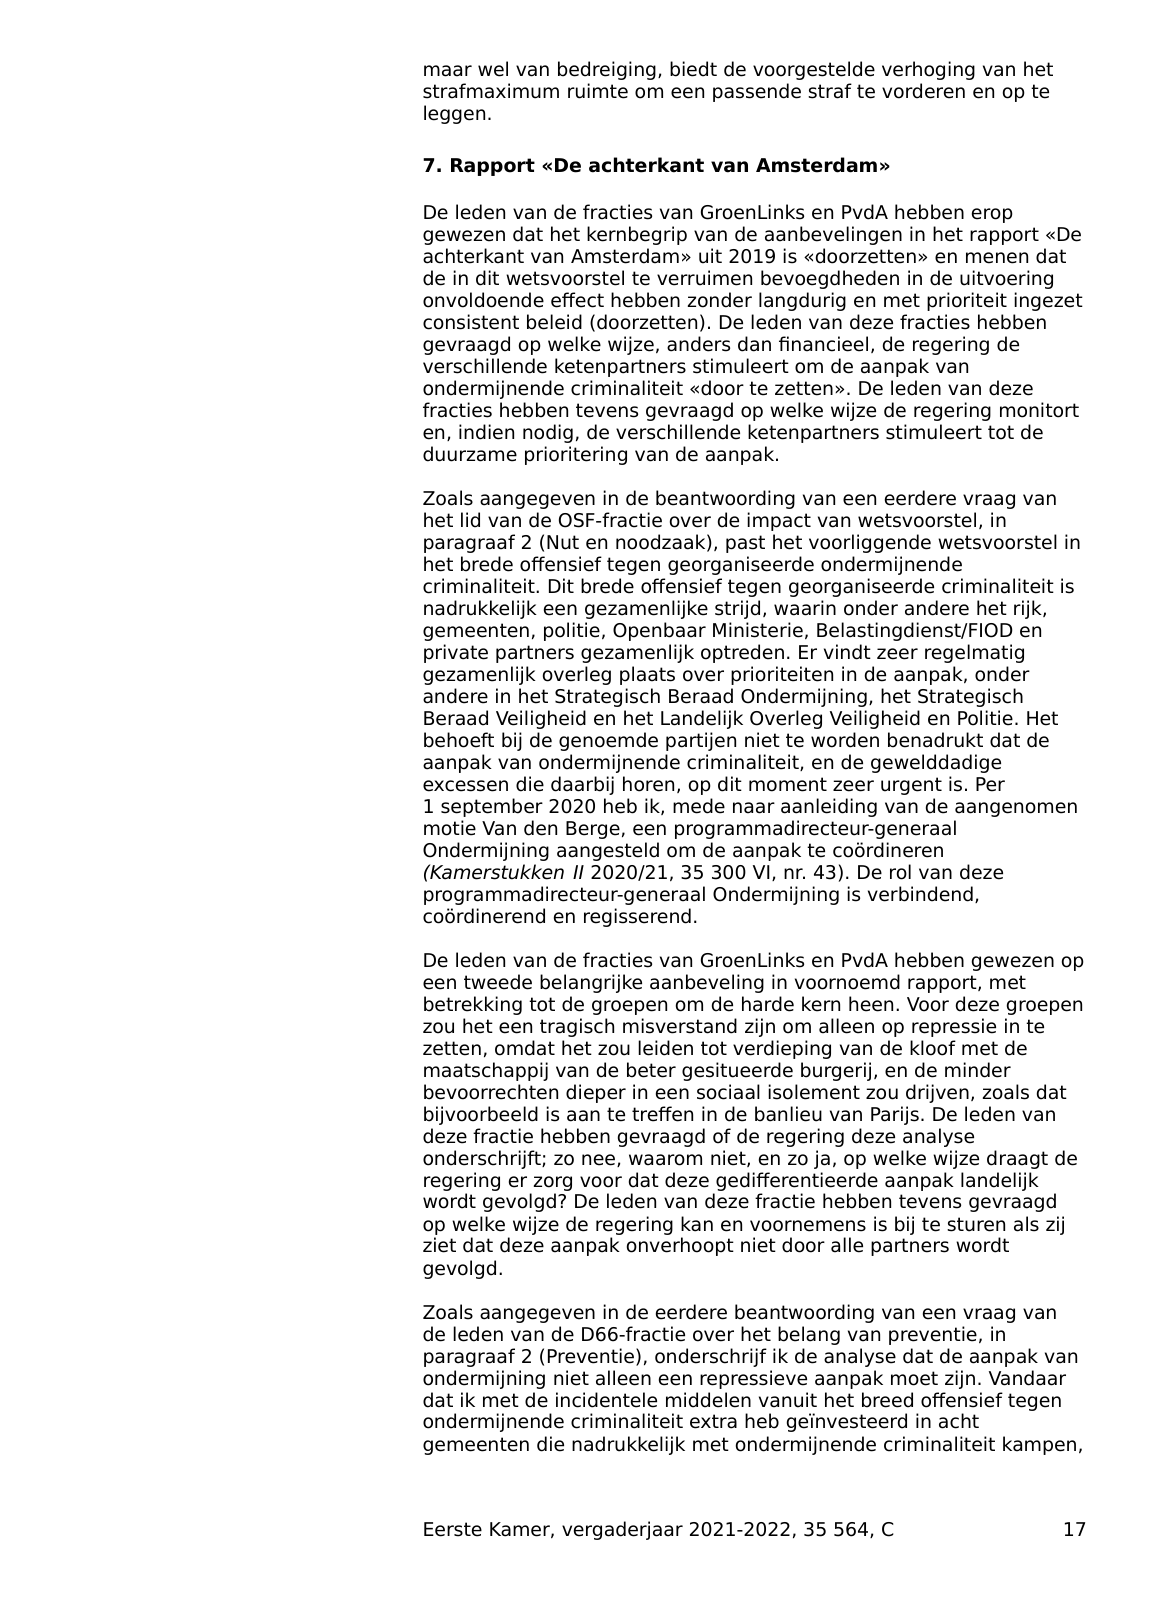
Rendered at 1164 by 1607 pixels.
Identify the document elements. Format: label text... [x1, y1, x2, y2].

text Zoals aangegeven in de eerdere beantwoording van een vraag van de leden van de D66-fractie over het belang van preventie, in paragraaf 2 (Preventie), onderschrijf ik de analyse dat de aanpak van ondermijning niet alleen een repressieve aanpak moet zijn. Vandaar dat ik met de incidentele middelen vanuit het breed offensief tegen ondermijnende criminaliteit extra heb geïnvesteerd in acht gemeenten die nadrukkelijk met ondermijnende criminaliteit kampen, [422, 1302, 1087, 1455]
text Zoals aangegeven in de beantwoording van een eerdere vraag van het lid van de OSF-fractie over de impact van wetsvoorstel, in paragraaf 2 (Nut en noodzaak), past het voorliggende wetsvoorstel in het brede offensief tegen georganiseerde ondermijnende criminaliteit. Dit brede offensief tegen georganiseerde criminaliteit is nadrukkelijk een gezamenlijke strijd, waarin onder andere het rijk, gemeenten, politie, Openbaar Ministerie, Belastingdienst/FIOD en private partners gezamenlijk optreden. Er vindt zeer regelmatig gezamenlijk overleg plaats over prioriteiten in de aanpak, onder andere in het Strategisch Beraad Ondermijning, het Strategisch Beraad Veiligheid en het Landelijk Overleg Veiligheid en Politie. Het behoeft bij de genoemde partijen niet te worden benadrukt dat de aanpak van ondermijnende criminaliteit, en de gewelddadige excessen die daarbij horen, op dit moment zeer urgent is. Per 1 september 2020 heb ik, mede naar aanleiding van de aangenomen motie Van den Berge, een programmadirecteur-generaal Ondermijning aangesteld om de aanpak te coördineren (Kamerstukken II 2020/21, 35 300 VI, nr. 43). De rol van deze programmadirecteur-generaal Ondermijning is verbindend, coördinerend en regisserend. [422, 488, 1087, 927]
text De leden van de fracties van GroenLinks en PvdA hebben erop gewezen dat het kernbegrip van de aanbevelingen in het rapport «De achterkant van Amsterdam» uit 2019 is «doorzetten» en menen dat de in dit wetsvoorstel te verruimen bevoegdheden in de uitvoering onvoldoende effect hebben zonder langdurig en met prioriteit ingezet consistent beleid (doorzetten). De leden van deze fracties hebben gevraagd op welke wijze, anders dan financieel, de regering de verschillende ketenpartners stimuleert om de aanpak van ondermijnende criminaliteit «door te zetten». De leden van deze fracties hebben tevens gevraagd op welke wijze de regering monitort en, indien nodig, de verschillende ketenpartners stimuleert tot de duurzame prioritering van de aanpak. [422, 202, 1087, 466]
text De leden van de fracties van GroenLinks en PvdA hebben gewezen op een tweede belangrijke aanbeveling in voornoemd rapport, met betrekking tot de groepen om de harde kern heen. Voor deze groepen zou het een tragisch misverstand zijn om alleen op repressie in te zetten, omdat het zou leiden tot verdieping van de kloof met de maatschappij van de beter gesitueerde burgerij, en de minder bevoorrechten dieper in een sociaal isolement zou drijven, zoals dat bijvoorbeeld is aan te treffen in de banlieu van Parijs. De leden van deze fractie hebben gevraagd of de regering deze analyse onderschrijft; zo nee, waarom niet, en zo ja, op welke wijze draagt de regering er zorg voor dat deze gedifferentieerde aanpak landelijk wordt gevolgd? De leden van deze fractie hebben tevens gevraagd op welke wijze de regering kan en voornemens is bij te sturen als zij ziet dat deze aanpak onverhoopt niet door alle partners wordt gevolgd. [422, 950, 1087, 1279]
text maar wel van bedreiging, biedt de voorgestelde verhoging van het strafmaximum ruimte om een passende straf te vorderen en op te leggen. [422, 59, 1087, 125]
subtitle 7. Rapport «De achterkant van Amsterdam» [422, 155, 1087, 177]
